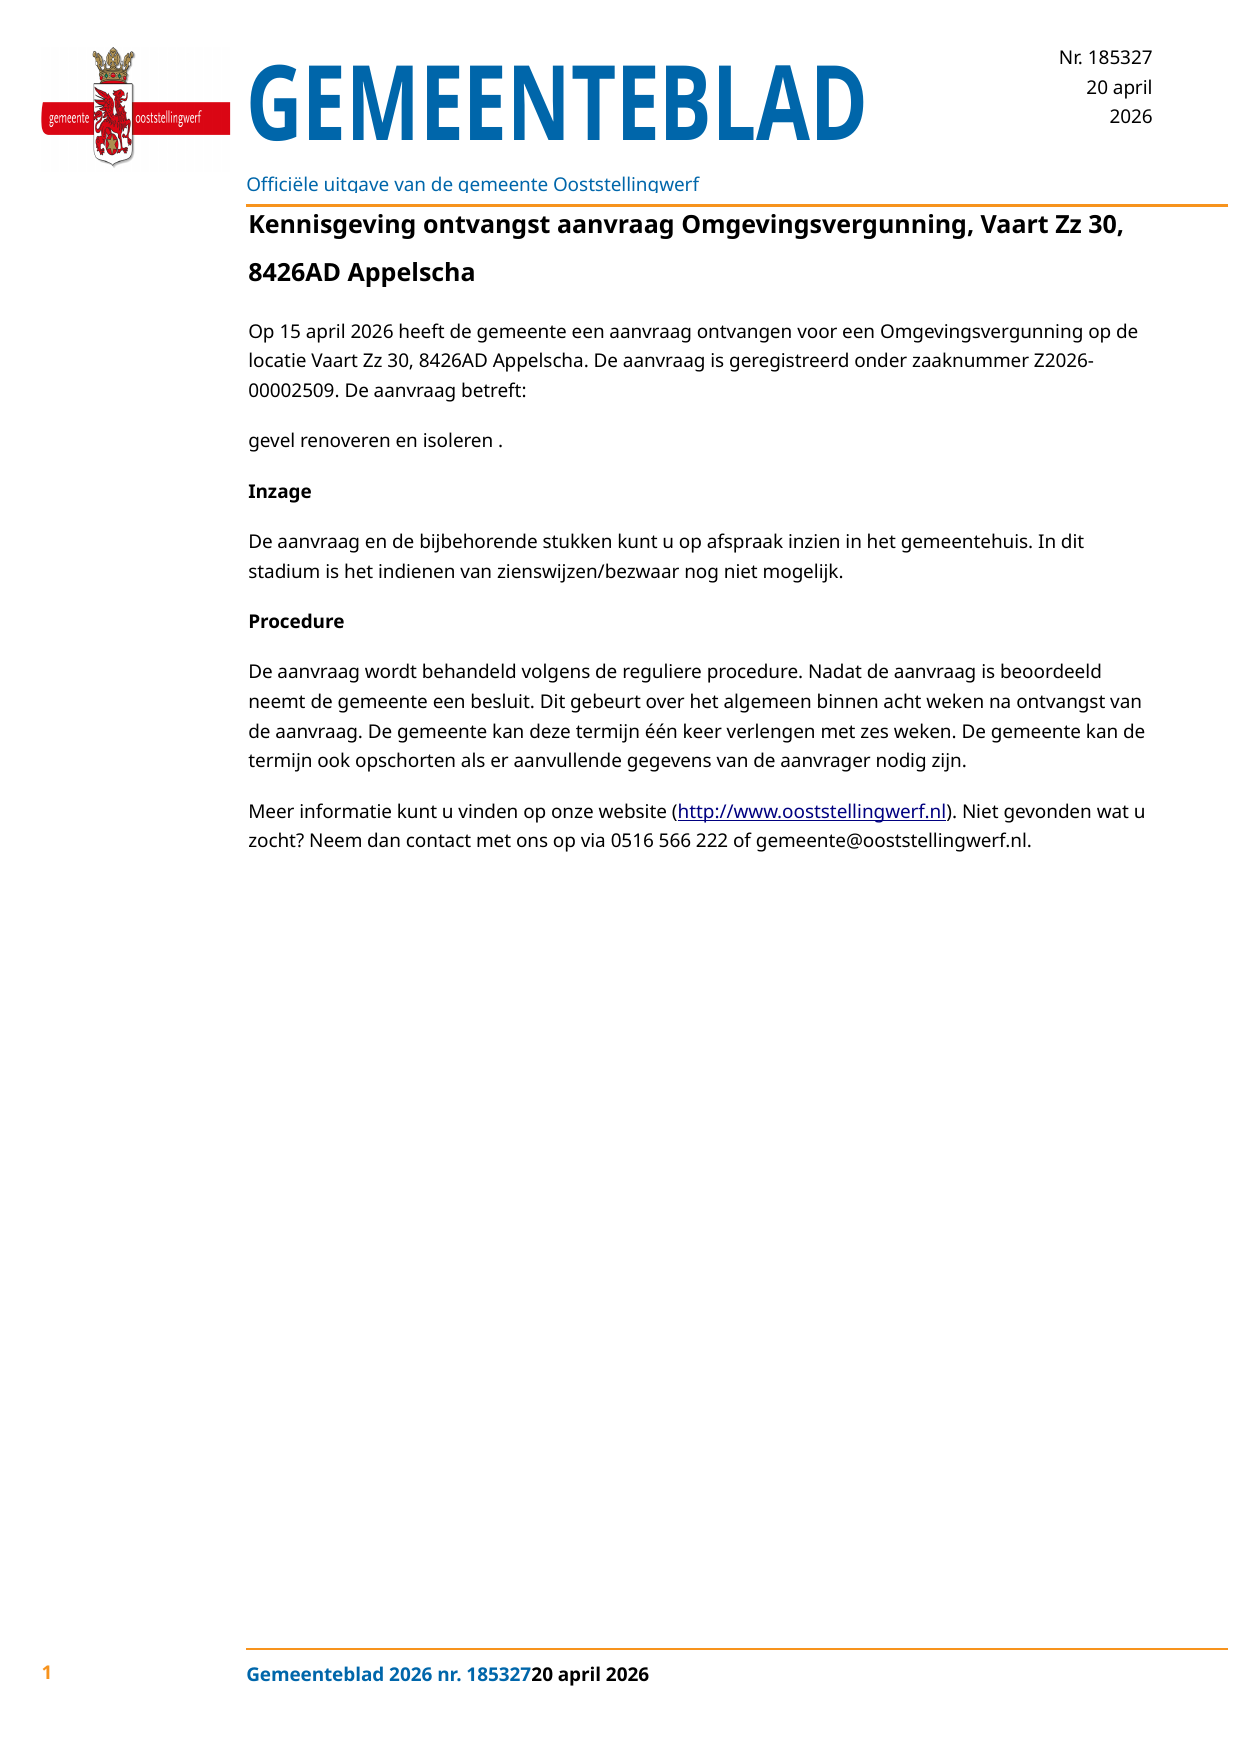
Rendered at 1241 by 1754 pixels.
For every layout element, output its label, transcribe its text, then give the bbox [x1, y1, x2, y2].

text Meer informatie kunt u vinden op onze website (http://www.ooststellingwerf.nl). Niet gevonden wat u zocht? Neem dan contact met ons op via 0516 566 222 of gemeente@ooststellingwerf.nl. [248, 798, 1152, 853]
text De aanvraag en de bijbehorende stukken kunt u op afspraak inzien in het gemeentehuis. In dit stadium is het indienen van zienswijzen/bezwaar nog niet mogelijk. [248, 528, 1152, 584]
text Op 15 april 2026 heeft de gemeente een aanvraag ontvangen voor een Omgevingsvergunning op de locatie Vaart Zz 30, 8426AD Appelscha. De aanvraag is geregistreerd onder zaaknummer Z2026-00002509. De aanvraag betreft: [248, 318, 1152, 403]
text Inzage [248, 478, 1152, 504]
picture [41, 47, 231, 172]
text gevel renoveren en isoleren . [248, 427, 1152, 453]
text Procedure [248, 608, 1152, 634]
text Kennisgeving ontvangst aanvraag Omgevingsvergunning, Vaart Zz 30, 8426AD Appelscha [248, 207, 1152, 288]
text De aanvraag wordt behandeld volgens de reguliere procedure. Nadat de aanvraag is beoordeeld neemt de gemeente een besluit. Dit gebeurt over het algemeen binnen acht weken na ontvangst van de aanvraag. De gemeente kan deze termijn één keer verlengen met zes weken. De gemeente kan de termijn ook opschorten als er aanvullende gegevens van de aanvrager nodig zijn. [248, 659, 1152, 773]
